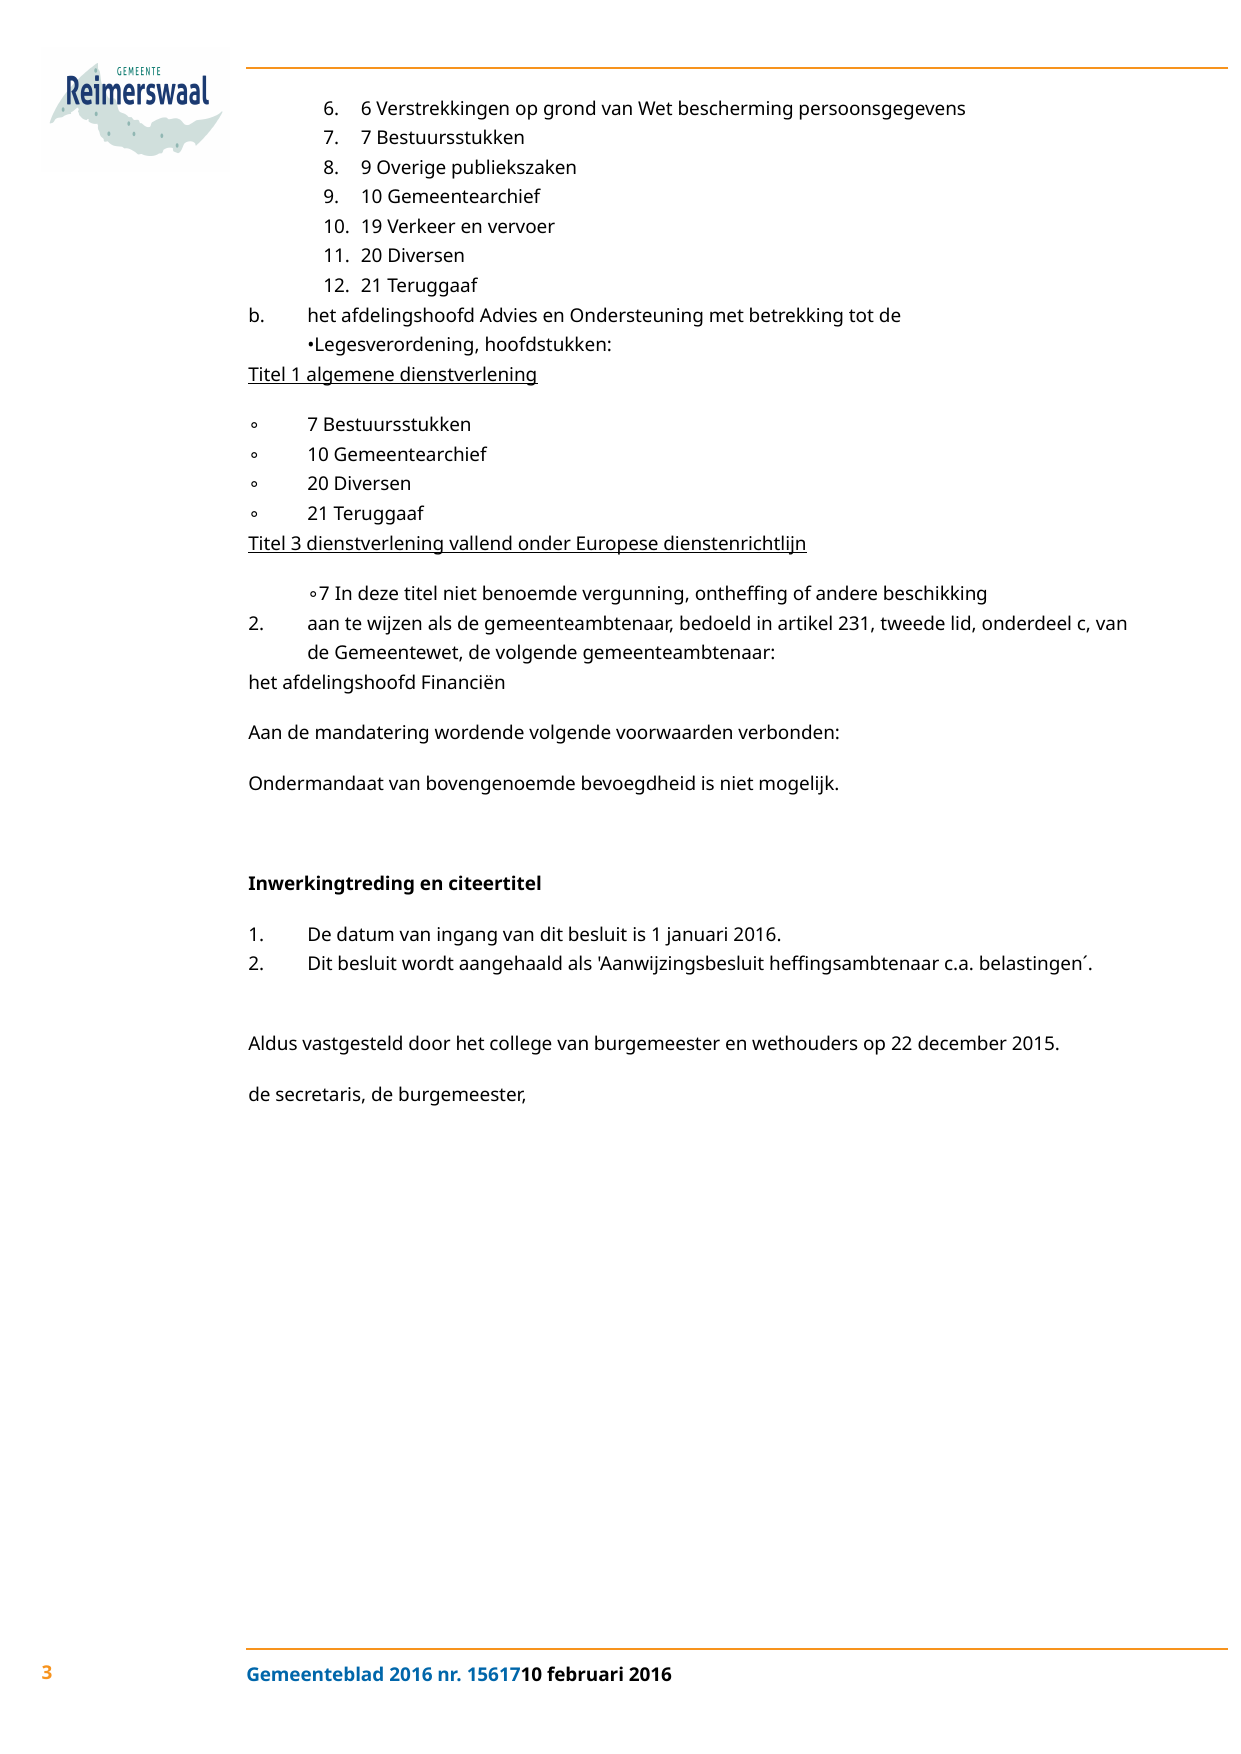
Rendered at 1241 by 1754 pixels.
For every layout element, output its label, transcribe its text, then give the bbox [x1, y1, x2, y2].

text Aan de mandatering wordende volgende voorwaarden verbonden: [248, 719, 1152, 745]
picture [41, 47, 231, 172]
list 21 Teruggaaf [323, 272, 1152, 298]
list •Legesverordening, hoofdstukken: [248, 331, 1152, 357]
list 7 Bestuursstukken [323, 124, 1152, 150]
list De datum van ingang van dit besluit is 1 januari 2016. [248, 921, 1152, 947]
text Ondermandaat van bovengenoemde bevoegdheid is niet mogelijk. [248, 770, 1152, 796]
list 10 Gemeentearchief [248, 441, 1152, 467]
list Dit besluit wordt aangehaald als 'Aanwijzingsbesluit heffingsambtenaar c.a. belastingen´. [248, 951, 1152, 976]
text Inwerkingtreding en citeertitel [248, 871, 1152, 896]
list 20 Diversen [248, 471, 1152, 496]
list 10 Gemeentearchief [323, 183, 1152, 209]
list 9 Overige publiekszaken [323, 154, 1152, 180]
list 21 Teruggaaf [248, 500, 1152, 526]
list ∘7 In deze titel niet benoemde vergunning, ontheffing of andere beschikking [248, 580, 1152, 606]
list aan te wijzen als de gemeenteambtenaar, bedoeld in artikel 231, tweede lid, onderdeel c, van de Gemeentewet, de volgende gemeenteambtenaar: [248, 610, 1152, 665]
list 7 Bestuursstukken [248, 411, 1152, 437]
text Aldus vastgesteld door het college van burgemeester en wethouders op 22 december 2015. [248, 1031, 1152, 1056]
list 19 Verkeer en vervoer [323, 213, 1152, 239]
text Titel 1 algemene dienstverlening [248, 361, 1152, 387]
list 6 Verstrekkingen op grond van Wet bescherming persoonsgegevens [323, 95, 1152, 121]
text de secretaris, de burgemeester, [248, 1081, 1152, 1107]
list 20 Diversen [323, 243, 1152, 268]
text Titel 3 dienstverlening vallend onder Europese dienstenrichtlijn [248, 530, 1152, 556]
text het afdelingshoofd Financiën [248, 669, 1152, 695]
list het afdelingshoofd Advies en Ondersteuning met betrekking tot de [248, 302, 1152, 328]
